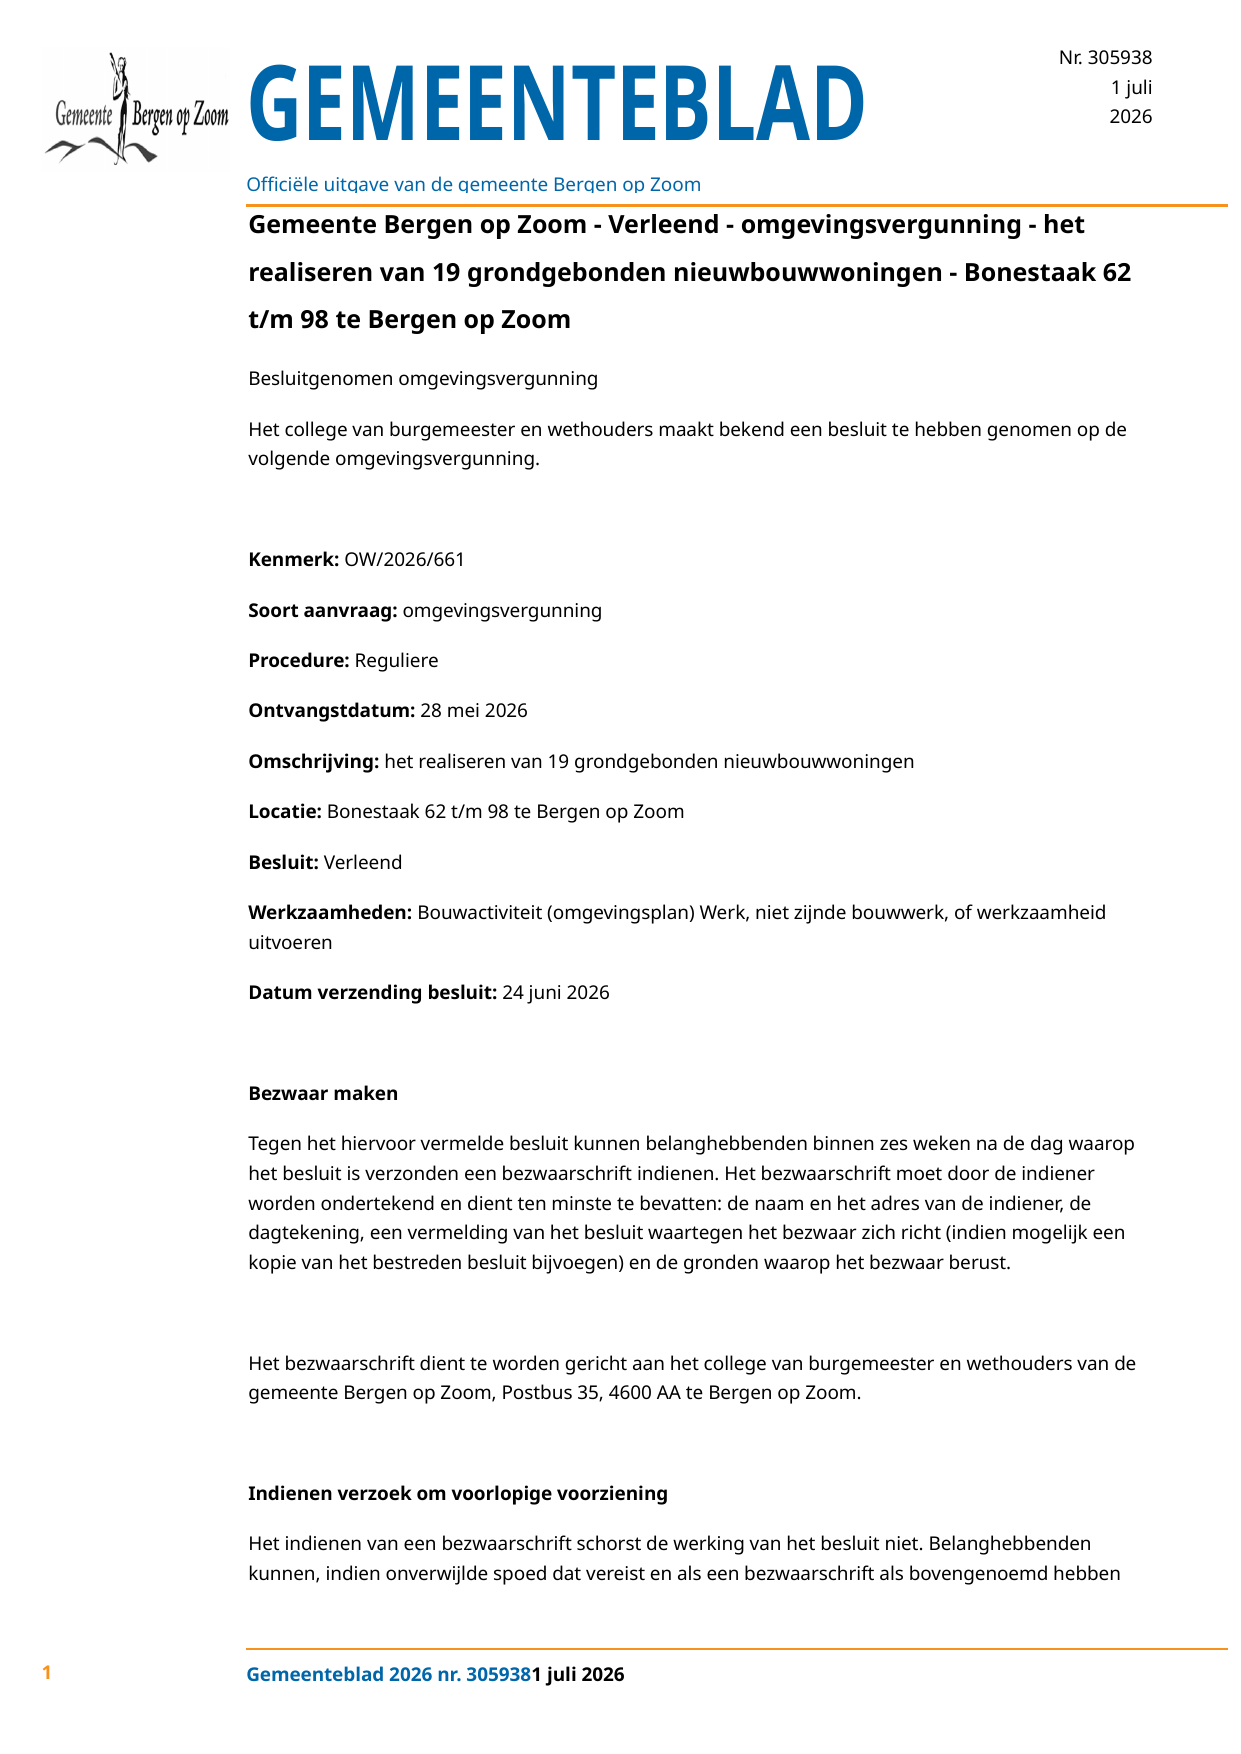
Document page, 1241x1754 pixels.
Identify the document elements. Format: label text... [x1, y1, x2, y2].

text Het bezwaarschrift dient te worden gericht aan het college van burgemeester en wethouders van de gemeente Bergen op Zoom, Postbus 35, 4600 AA te Bergen op Zoom. [248, 1350, 1152, 1405]
text Datum verzending besluit: 24 juni 2026 [248, 979, 1152, 1005]
text Tegen het hiervoor vermelde besluit kunnen belanghebbenden binnen zes weken na de dag waarop het besluit is verzonden een bezwaarschrift indienen. Het bezwaarschrift moet door de indiener worden ondertekend en dient ten minste te bevatten: de naam en het adres van de indiener, de dagtekening, een vermelding van het besluit waartegen het bezwaar zich richt (indien mogelijk een kopie van het bestreden besluit bijvoegen) en de gronden waarop het bezwaar berust. [248, 1131, 1152, 1274]
text Bezwaar maken [248, 1080, 1152, 1106]
text Soort aanvraag: omgevingsvergunning [248, 597, 1152, 622]
text Kenmerk: OW/2026/661 [248, 546, 1152, 572]
picture [41, 47, 231, 172]
text Besluit: Verleend [248, 849, 1152, 874]
text Procedure: Reguliere [248, 647, 1152, 673]
text Werkzaamheden: Bouwactiviteit (omgevingsplan) Werk, niet zijnde bouwwerk, of werkzaamheid uitvoeren [248, 899, 1152, 954]
text Locatie: Bonestaak 62 t/m 98 te Bergen op Zoom [248, 798, 1152, 824]
text Het college van burgemeester en wethouders maakt bekend een besluit te hebben genomen op de volgende omgevingsvergunning. [248, 416, 1152, 471]
text Omschrijving: het realiseren van 19 grondgebonden nieuwbouwwoningen [248, 748, 1152, 774]
text Gemeente Bergen op Zoom - Verleend - omgevingsvergunning - het realiseren van 19 grondgebonden nieuwbouwwoningen - Bonestaak 62 t/m 98 te Bergen op Zoom [248, 207, 1152, 336]
text Indienen verzoek om voorlopige voorziening [248, 1480, 1152, 1506]
text Besluitgenomen omgevingsvergunning [248, 366, 1152, 391]
text Ontvangstdatum: 28 mei 2026 [248, 698, 1152, 723]
text Het indienen van een bezwaarschrift schorst de werking van het besluit niet. Belanghebbenden kunnen, indien onverwijlde spoed dat vereist en als een bezwaarschrift als bovengenoemd hebben [248, 1531, 1152, 1586]
